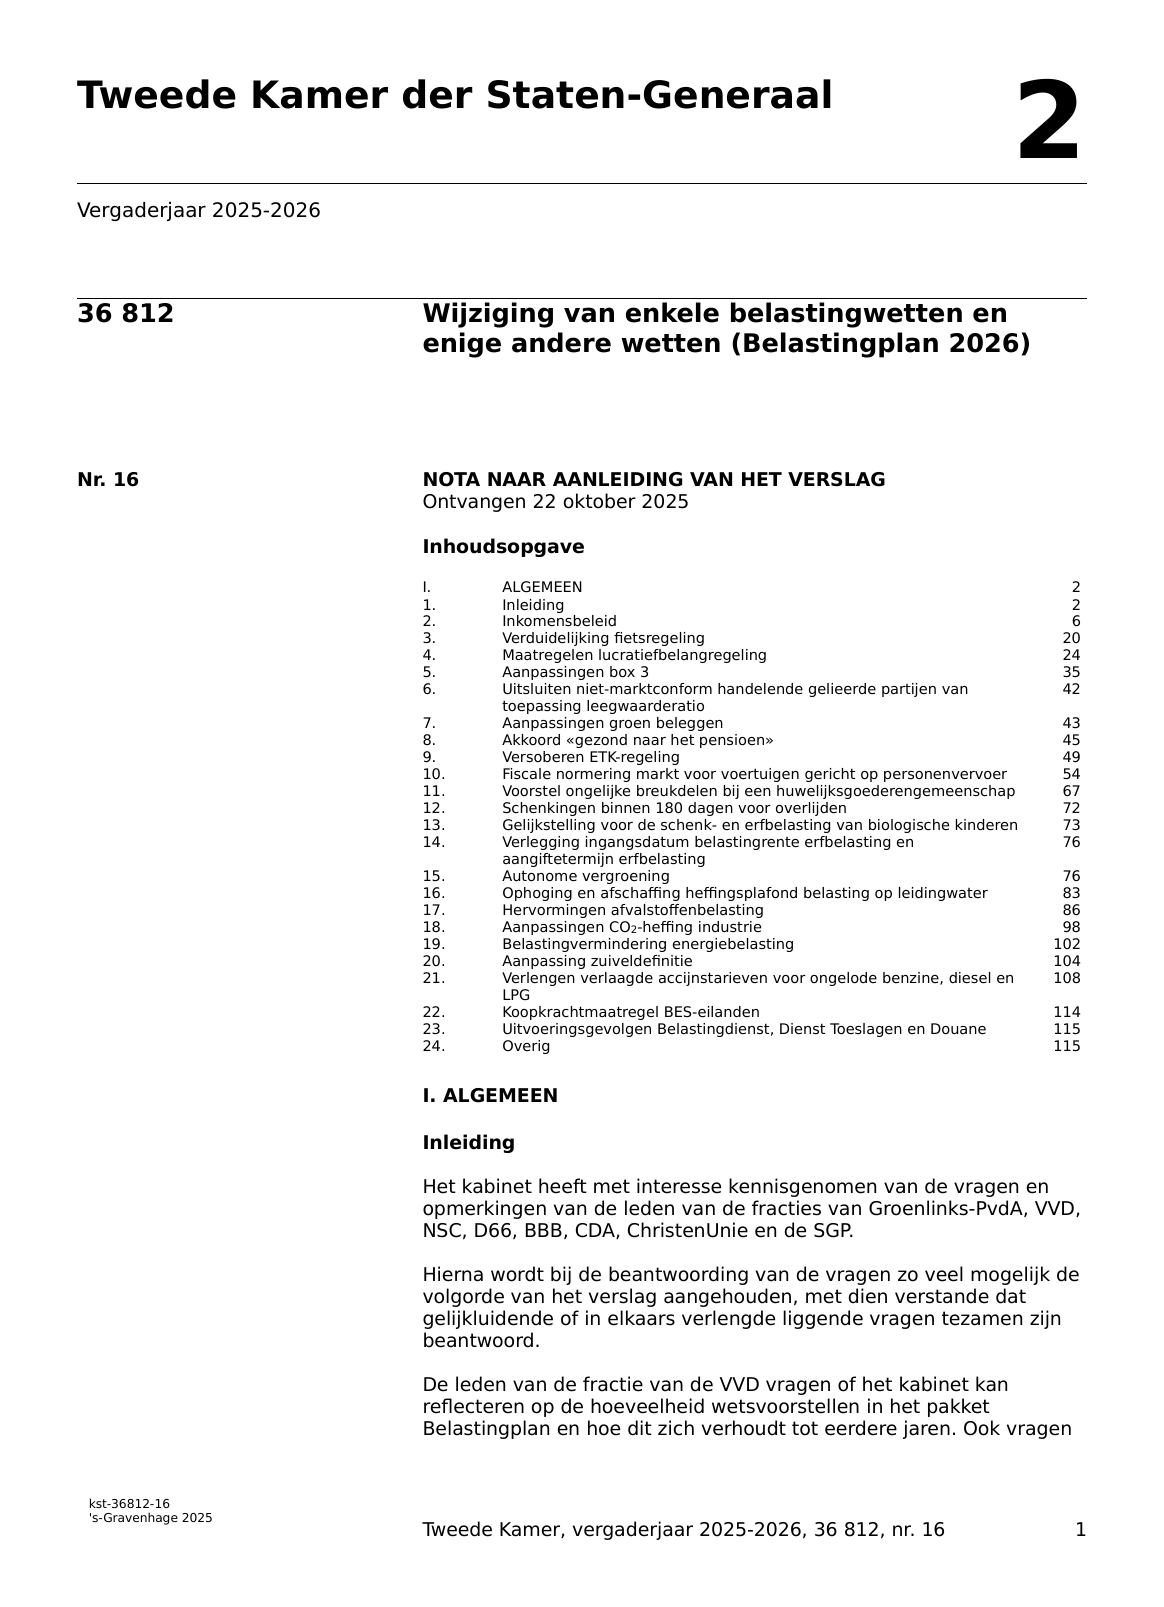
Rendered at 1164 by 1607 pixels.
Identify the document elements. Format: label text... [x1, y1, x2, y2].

table_cell 73 [1028, 817, 1087, 834]
table_cell Hervormingen afvalstoffenbelasting [496, 902, 1028, 919]
table_cell 43 [1028, 715, 1087, 732]
table_cell Uitsluiten niet-marktconform handelende gelieerde partijen van toepassing leegwaarderatio [496, 681, 1028, 715]
table_cell Gelijkstelling voor de schenk- en erfbelasting van biologische kinderen [496, 817, 1028, 834]
table_cell 21. [422, 970, 496, 1004]
table_cell 9. [422, 749, 496, 766]
table_cell 22. [422, 1004, 496, 1021]
table_cell Versoberen ETK-regeling [496, 749, 1028, 766]
table_header Tweede Kamer der Staten-Generaal [77, 59, 886, 183]
table_header I. [422, 579, 496, 596]
table_cell 104 [1028, 953, 1087, 970]
subtitle 36 812 Wijziging van enkele belastingwetten en enige andere wetten (Belastingplan 2026) [77, 299, 1087, 358]
text kst-36812-16 [88, 1497, 323, 1511]
table_cell 102 [1028, 936, 1087, 953]
table_cell Vergaderjaar 2025-2026 [77, 184, 1087, 298]
table_header ALGEMEEN [496, 579, 1028, 596]
table_cell 3. [422, 630, 496, 647]
table_cell Belastingvermindering energiebelasting [496, 936, 1028, 953]
table_cell 6 [1028, 613, 1087, 630]
table_cell 1. [422, 596, 496, 613]
table_cell 13. [422, 817, 496, 834]
table_cell 23. [422, 1021, 496, 1038]
table_cell 45 [1028, 732, 1087, 749]
table_cell 2. [422, 613, 496, 630]
table_header 2 [1028, 579, 1087, 596]
table_cell 6. [422, 681, 496, 715]
table_cell 5. [422, 664, 496, 681]
table_cell 83 [1028, 885, 1087, 902]
table_cell 16. [422, 885, 496, 902]
table_cell Uitvoeringsgevolgen Belastingdienst, Dienst Toeslagen en Douane [496, 1021, 1028, 1038]
table_cell Aanpassingen CO2-heffing industrie [496, 919, 1028, 936]
table_cell 18. [422, 919, 496, 936]
table_cell 86 [1028, 902, 1087, 919]
table_cell 35 [1028, 664, 1087, 681]
table_cell 7. [422, 715, 496, 732]
subtitle Inhoudsopgave [422, 536, 1087, 557]
table_cell 54 [1028, 766, 1087, 783]
table_cell 10. [422, 766, 496, 783]
table_cell 8. [422, 732, 496, 749]
table_cell Fiscale normering markt voor voertuigen gericht op personenvervoer [496, 766, 1028, 783]
table_cell 17. [422, 902, 496, 919]
table_cell 4. [422, 647, 496, 664]
table_cell Verlegging ingangsdatum belastingrente erfbelasting en aangiftetermijn erfbelasting [496, 834, 1028, 868]
table_cell 76 [1028, 868, 1087, 885]
text Ontvangen 22 oktober 2025 [422, 491, 1087, 513]
subtitle Nr. 16 NOTA NAAR AANLEIDING VAN HET VERSLAG [77, 469, 1087, 491]
table_cell Verlengen verlaagde accijnstarieven voor ongelode benzine, diesel en LPG [496, 970, 1028, 1004]
table_cell Voorstel ongelijke breukdelen bij een huwelijksgoederengemeenschap [496, 783, 1028, 800]
text 's-Gravenhage 2025 [88, 1511, 323, 1525]
table_cell 115 [1028, 1038, 1087, 1055]
table_cell 12. [422, 800, 496, 817]
table_cell 24. [422, 1038, 496, 1055]
text Het kabinet heeft met interesse kennisgenomen van de vragen en opmerkingen van de leden van de fracties van Groenlinks-PvdA, VVD, NSC, D66, BBB, CDA, ChristenUnie en de SGP. [422, 1176, 1087, 1242]
table_cell 11. [422, 783, 496, 800]
table_cell 15. [422, 868, 496, 885]
table_cell Aanpassing zuiveldefinitie [496, 953, 1028, 970]
table_cell Inkomensbeleid [496, 613, 1028, 630]
table_cell Schenkingen binnen 180 dagen voor overlijden [496, 800, 1028, 817]
table_cell 42 [1028, 681, 1087, 715]
table_cell 20 [1028, 630, 1087, 647]
table_cell Ophoging en afschaffing heffingsplafond belasting op leidingwater [496, 885, 1028, 902]
table_cell 67 [1028, 783, 1087, 800]
table_cell Aanpassingen groen beleggen [496, 715, 1028, 732]
table_cell 49 [1028, 749, 1087, 766]
table_cell 19. [422, 936, 496, 953]
table_cell Aanpassingen box 3 [496, 664, 1028, 681]
table_cell 114 [1028, 1004, 1087, 1021]
table_cell Akkoord «gezond naar het pensioen» [496, 732, 1028, 749]
table_cell 20. [422, 953, 496, 970]
table_cell 24 [1028, 647, 1087, 664]
table_cell 72 [1028, 800, 1087, 817]
text Hierna wordt bij de beantwoording van de vragen zo veel mogelijk de volgorde van het verslag aangehouden, met dien verstande dat gelijkluidende of in elkaars verlengde liggende vragen tezamen zijn beantwoord. [422, 1264, 1087, 1352]
table_cell 76 [1028, 834, 1087, 868]
text De leden van de fractie van de VVD vragen of het kabinet kan reflecteren op de hoeveelheid wetsvoorstellen in het pakket Belastingplan en hoe dit zich verhoudt tot eerdere jaren. Ook vragen [422, 1374, 1087, 1440]
table_header 2 [886, 59, 1087, 183]
subtitle Inleiding [422, 1132, 1087, 1154]
subtitle I. ALGEMEEN [422, 1085, 1087, 1107]
table_cell 98 [1028, 919, 1087, 936]
table_cell 115 [1028, 1021, 1087, 1038]
table_cell Autonome vergroening [496, 868, 1028, 885]
table_cell Maatregelen lucratiefbelangregeling [496, 647, 1028, 664]
table_cell Inleiding [496, 596, 1028, 613]
table_cell Overig [496, 1038, 1028, 1055]
table_cell 14. [422, 834, 496, 868]
table_cell Koopkrachtmaatregel BES-eilanden [496, 1004, 1028, 1021]
table_cell 2 [1028, 596, 1087, 613]
table_cell 108 [1028, 970, 1087, 1004]
table_cell Verduidelijking fietsregeling [496, 630, 1028, 647]
